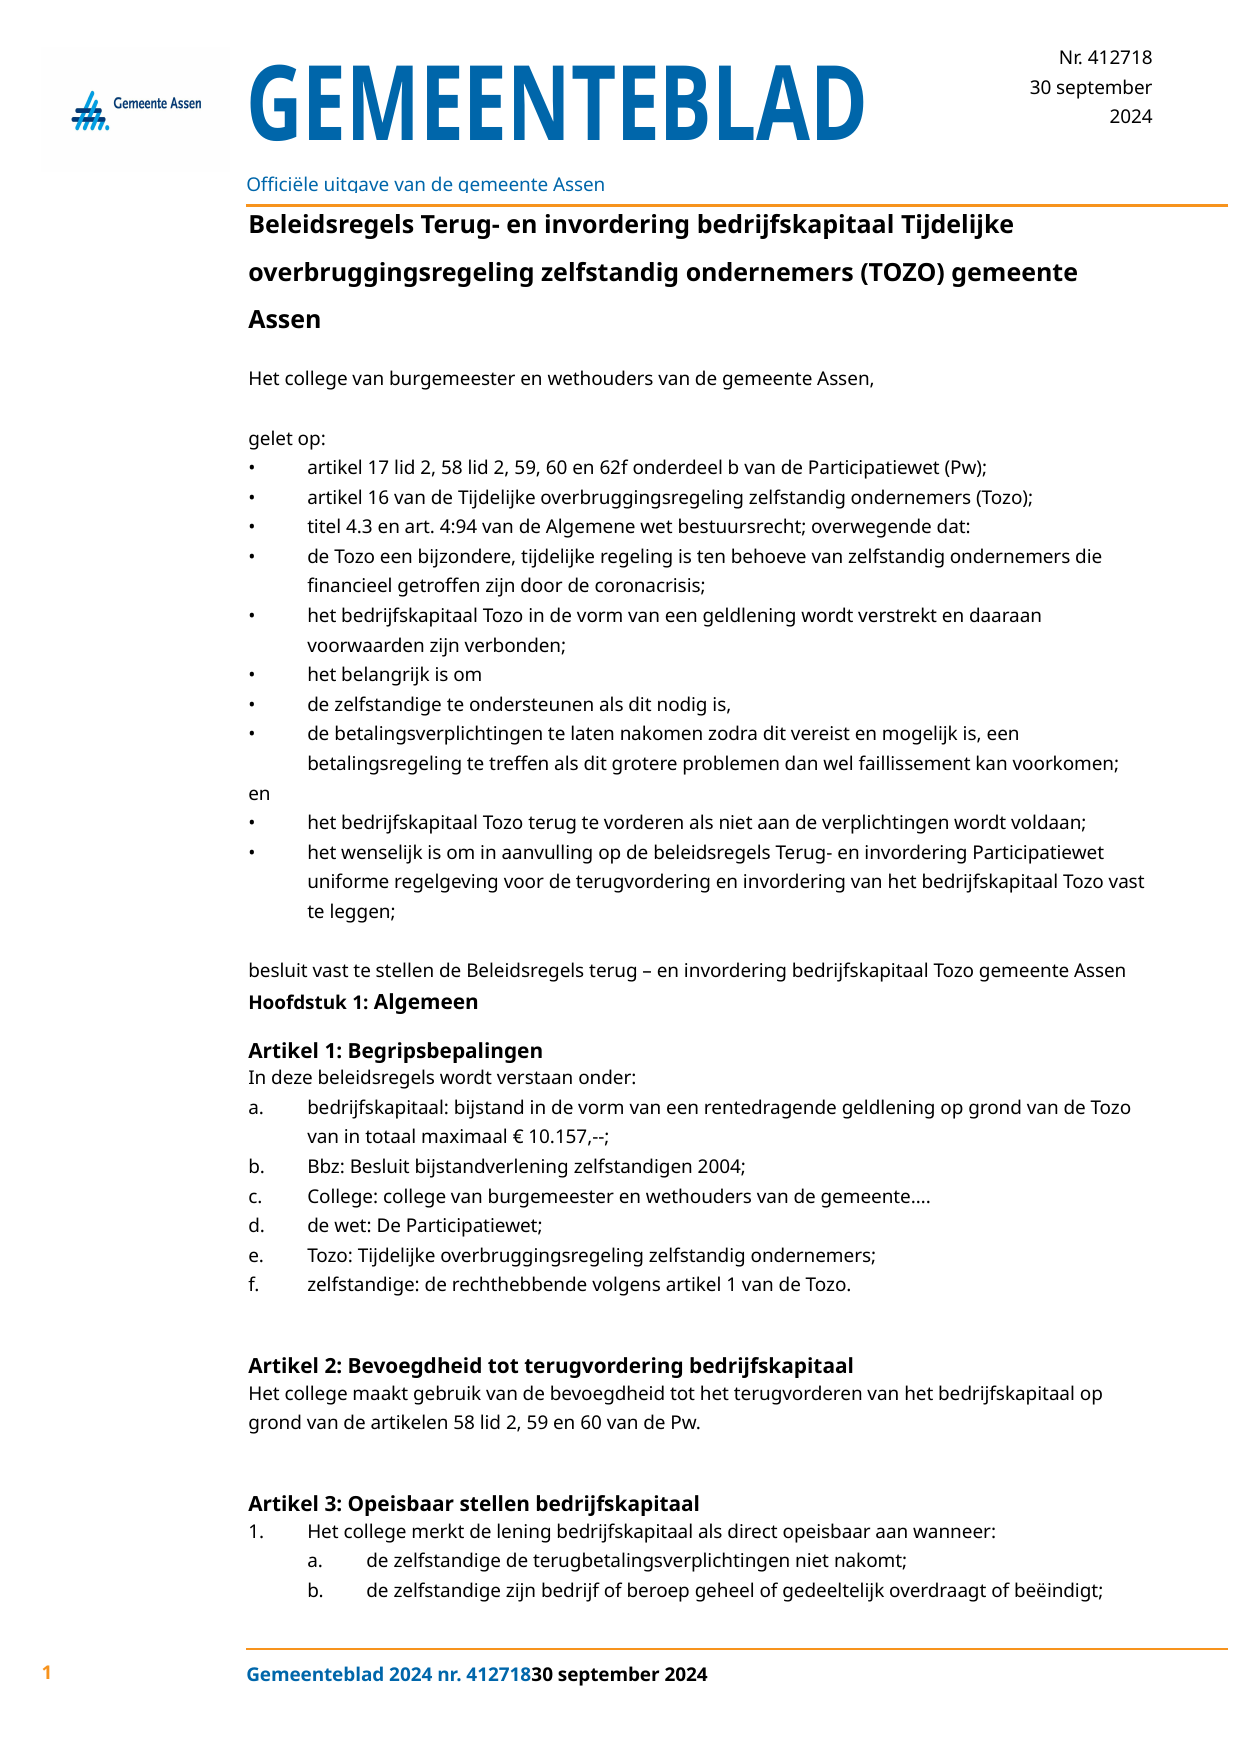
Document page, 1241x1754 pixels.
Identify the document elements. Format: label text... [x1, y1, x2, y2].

list de zelfstandige de terugbetalingsverplichtingen niet nakomt; [307, 1548, 1152, 1573]
list Bbz: Besluit bijstandverlening zelfstandigen 2004; [248, 1153, 1152, 1179]
list de zelfstandige te ondersteunen als dit nodig is, [248, 691, 1152, 717]
list de Tozo een bijzondere, tijdelijke regeling is ten behoeve van zelfstandig ondernemers die financieel getroffen zijn door de coronacrisis; [248, 543, 1152, 598]
list College: college van burgemeester en wethouders van de gemeente…. [248, 1183, 1152, 1208]
text Artikel 1: Begripsbepalingen [248, 1036, 1152, 1064]
text Het college maakt gebruik van de bevoegdheid tot het terugvorderen van het bedrijfskapitaal op grond van de artikelen 58 lid 2, 59 en 60 van de Pw. [248, 1380, 1152, 1435]
list het wenselijk is om in aanvulling op de beleidsregels Terug- en invordering Participatiewet uniforme regelgeving voor de terugvordering en invordering van het bedrijfskapitaal Tozo vast te leggen; [248, 839, 1152, 924]
list Het college merkt de lening bedrijfskapitaal als direct opeisbaar aan wanneer: [248, 1518, 1152, 1544]
list de zelfstandige zijn bedrijf of beroep geheel of gedeeltelijk overdraagt of beëindigt; [307, 1577, 1152, 1603]
picture [41, 47, 231, 172]
list de betalingsverplichtingen te laten nakomen zodra dit vereist en mogelijk is, een betalingsregeling te treffen als dit grotere problemen dan wel faillissement kan voorkomen; [248, 721, 1152, 776]
text Artikel 2: Bevoegdheid tot terugvordering bedrijfskapitaal [248, 1352, 1152, 1380]
text gelet op: [248, 425, 1152, 450]
list het belangrijk is om [248, 661, 1152, 687]
text en [248, 780, 1152, 805]
text In deze beleidsregels wordt verstaan onder: [248, 1064, 1152, 1090]
list bedrijfskapitaal: bijstand in de vorm van een rentedragende geldlening op grond van de Tozo van in totaal maximaal € 10.157,--; [248, 1094, 1152, 1149]
list de wet: De Participatiewet; [248, 1212, 1152, 1238]
text Artikel 3: Opeisbaar stellen bedrijfskapitaal [248, 1489, 1152, 1518]
list het bedrijfskapitaal Tozo terug te vorderen als niet aan de verplichtingen wordt voldaan; [248, 809, 1152, 835]
list zelfstandige: de rechthebbende volgens artikel 1 van de Tozo. [248, 1272, 1152, 1297]
list titel 4.3 en art. 4:94 van de Algemene wet bestuursrecht; overwegende dat: [248, 513, 1152, 539]
list het bedrijfskapitaal Tozo in de vorm van een geldlening wordt verstrekt en daaraan voorwaarden zijn verbonden; [248, 602, 1152, 657]
list Tozo: Tijdelijke overbruggingsregeling zelfstandig ondernemers; [248, 1242, 1152, 1268]
text Beleidsregels Terug- en invordering bedrijfskapitaal Tijdelijke overbruggingsregeling zelfstandig ondernemers (TOZO) gemeente Assen [248, 207, 1152, 336]
text besluit vast te stellen de Beleidsregels terug – en invordering bedrijfskapitaal Tozo gemeente Assen [248, 957, 1152, 983]
list artikel 16 van de Tijdelijke overbruggingsregeling zelfstandig ondernemers (Tozo); [248, 484, 1152, 509]
text Hoofdstuk 1: Algemeen [248, 987, 1152, 1015]
text Het college van burgemeester en wethouders van de gemeente Assen, [248, 366, 1152, 391]
list artikel 17 lid 2, 58 lid 2, 59, 60 en 62f onderdeel b van de Participatiewet (Pw); [248, 454, 1152, 480]
